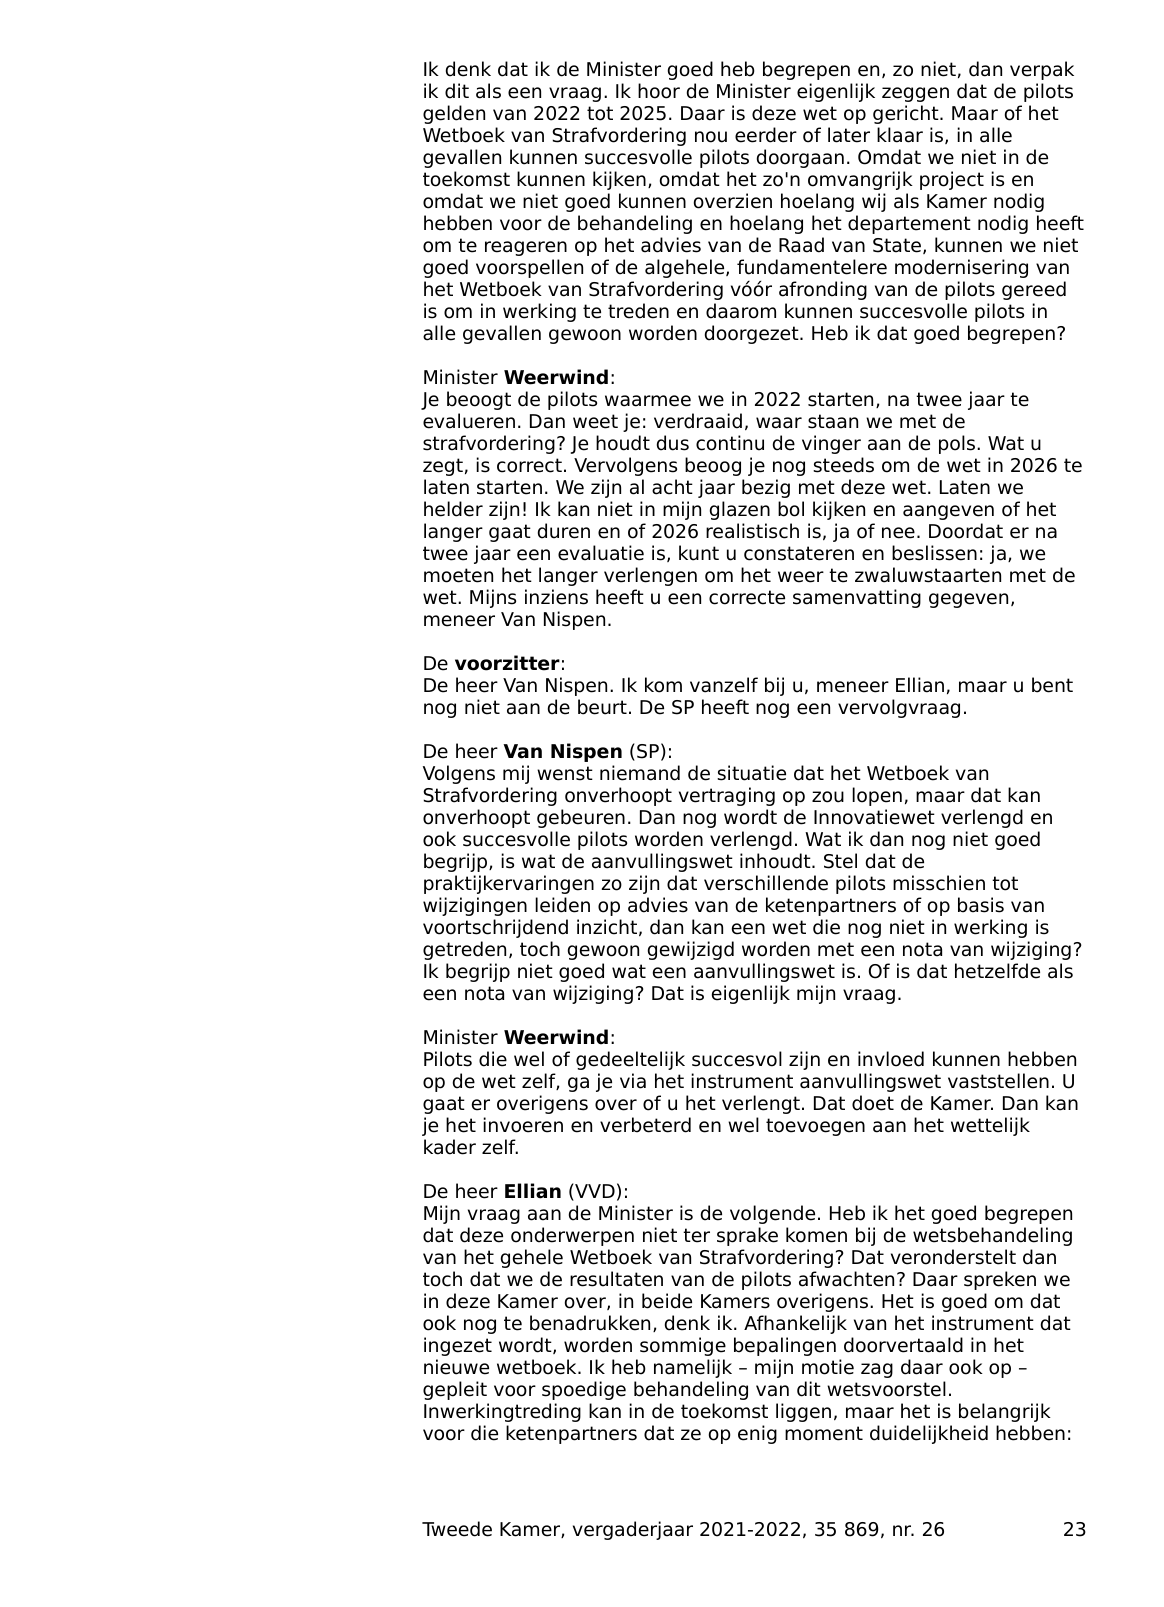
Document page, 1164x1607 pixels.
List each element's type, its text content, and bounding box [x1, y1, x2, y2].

text Je beoogt de pilots waarmee we in 2022 starten, na twee jaar te evalueren. Dan weet je: verdraaid, waar staan we met de strafvordering? Je houdt dus continu de vinger aan de pols. Wat u zegt, is correct. Vervolgens beoog je nog steeds om de wet in 2026 te laten starten. We zijn al acht jaar bezig met deze wet. Laten we helder zijn! Ik kan niet in mijn glazen bol kijken en aangeven of het langer gaat duren en of 2026 realistisch is, ja of nee. Doordat er na twee jaar een evaluatie is, kunt u constateren en beslissen: ja, we moeten het langer verlengen om het weer te zwaluwstaarten met de wet. Mijns inziens heeft u een correcte samenvatting gegeven, meneer Van Nispen. [422, 389, 1087, 631]
text Ik denk dat ik de Minister goed heb begrepen en, zo niet, dan verpak ik dit als een vraag. Ik hoor de Minister eigenlijk zeggen dat de pilots gelden van 2022 tot 2025. Daar is deze wet op gericht. Maar of het Wetboek van Strafvordering nou eerder of later klaar is, in alle gevallen kunnen succesvolle pilots doorgaan. Omdat we niet in de toekomst kunnen kijken, omdat het zo'n omvangrijk project is en omdat we niet goed kunnen overzien hoelang wij als Kamer nodig hebben voor de behandeling en hoelang het departement nodig heeft om te reageren op het advies van de Raad van State, kunnen we niet goed voorspellen of de algehele, fundamentelere modernisering van het Wetboek van Strafvordering vóór afronding van de pilots gereed is om in werking te treden en daarom kunnen succesvolle pilots in alle gevallen gewoon worden doorgezet. Heb ik dat goed begrepen? [422, 59, 1087, 345]
text Pilots die wel of gedeeltelijk succesvol zijn en invloed kunnen hebben op de wet zelf, ga je via het instrument aanvullingswet vaststellen. U gaat er overigens over of u het verlengt. Dat doet de Kamer. Dan kan je het invoeren en verbeterd en wel toevoegen aan het wettelijk kader zelf. [422, 1049, 1087, 1159]
text Mijn vraag aan de Minister is de volgende. Heb ik het goed begrepen dat deze onderwerpen niet ter sprake komen bij de wetsbehandeling van het gehele Wetboek van Strafvordering? Dat veronderstelt dan toch dat we de resultaten van de pilots afwachten? Daar spreken we in deze Kamer over, in beide Kamers overigens. Het is goed om dat ook nog te benadrukken, denk ik. Afhankelijk van het instrument dat ingezet wordt, worden sommige bepalingen doorvertaald in het nieuwe wetboek. Ik heb namelijk – mijn motie zag daar ook op – gepleit voor spoedige behandeling van dit wetsvoorstel. Inwerkingtreding kan in de toekomst liggen, maar het is belangrijk voor die ketenpartners dat ze op enig moment duidelijkheid hebben: [422, 1203, 1087, 1445]
text Volgens mij wenst niemand de situatie dat het Wetboek van Strafvordering onverhoopt vertraging op zou lopen, maar dat kan onverhoopt gebeuren. Dan nog wordt de Innovatiewet verlengd en ook succesvolle pilots worden verlengd. Wat ik dan nog niet goed begrijp, is wat de aanvullingswet inhoudt. Stel dat de praktijkervaringen zo zijn dat verschillende pilots misschien tot wijzigingen leiden op advies van de ketenpartners of op basis van voortschrijdend inzicht, dan kan een wet die nog niet in werking is getreden, toch gewoon gewijzigd worden met een nota van wijziging? Ik begrijp niet goed wat een aanvullingswet is. Of is dat hetzelfde als een nota van wijziging? Dat is eigenlijk mijn vraag. [422, 763, 1087, 1005]
text De heer Ellian (VVD): [422, 1181, 1087, 1203]
text Minister Weerwind: [422, 1027, 1087, 1049]
text De heer Van Nispen. Ik kom vanzelf bij u, meneer Ellian, maar u bent nog niet aan de beurt. De SP heeft nog een vervolgvraag. [422, 675, 1087, 719]
text De voorzitter: [422, 653, 1087, 675]
text De heer Van Nispen (SP): [422, 741, 1087, 763]
text Minister Weerwind: [422, 367, 1087, 389]
